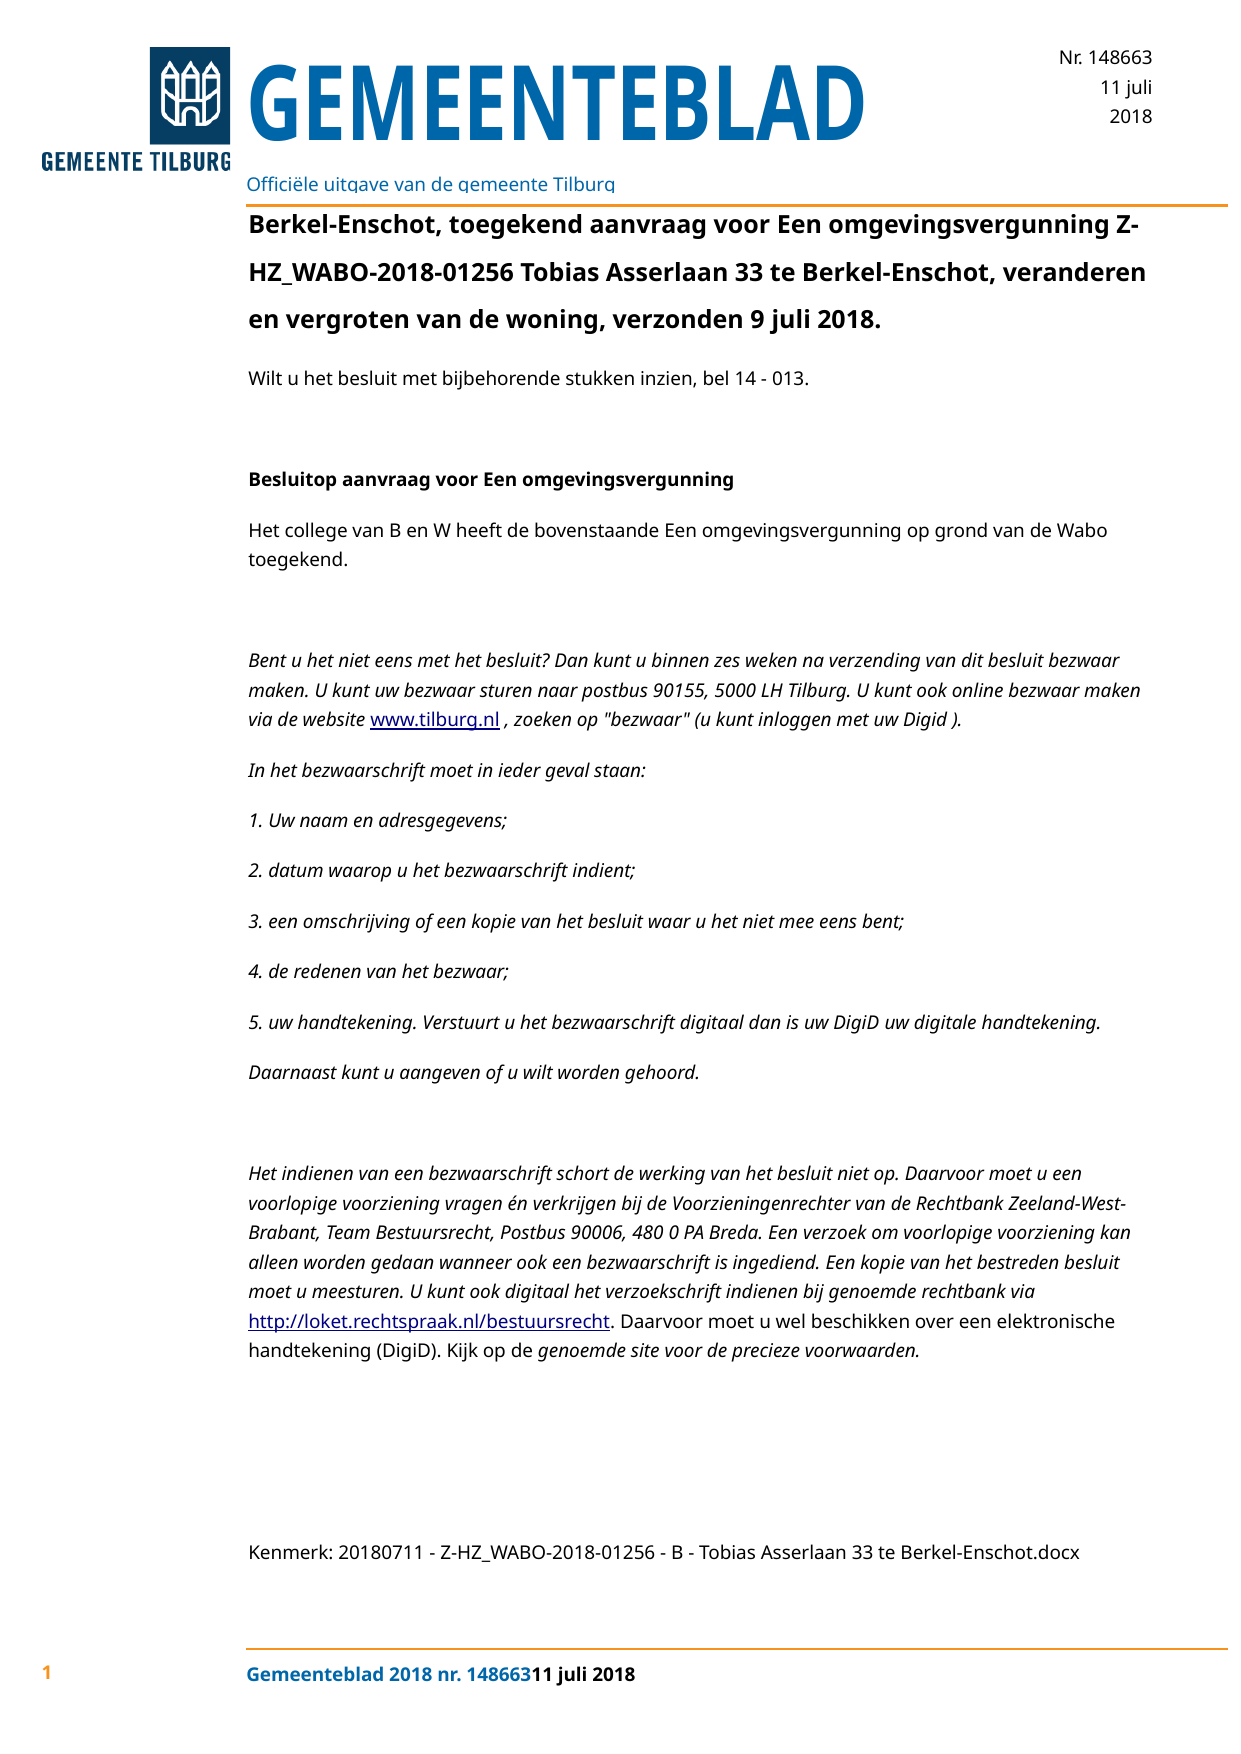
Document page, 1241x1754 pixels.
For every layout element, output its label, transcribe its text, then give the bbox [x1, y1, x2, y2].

picture [41, 47, 231, 172]
text 1. Uw naam en adresgegevens; [248, 807, 1152, 833]
text 2. datum waarop u het bezwaarschrift indient; [248, 858, 1152, 883]
text 3. een omschrijving of een kopie van het besluit waar u het niet mee eens bent; [248, 908, 1152, 934]
text Kenmerk: 20180711 - Z-HZ_WABO-2018-01256 - B - Tobias Asserlaan 33 te Berkel-Enschot.docx [248, 1539, 1152, 1565]
text Besluitop aanvraag voor Een omgevingsvergunning [248, 466, 1152, 492]
text In het bezwaarschrift moet in ieder geval staan: [248, 757, 1152, 782]
text 5. uw handtekening. Verstuurt u het bezwaarschrift digitaal dan is uw DigiD uw digitale handtekening. [248, 1009, 1152, 1034]
text Bent u het niet eens met het besluit? Dan kunt u binnen zes weken na verzending van dit besluit bezwaar maken. U kunt uw bezwaar sturen naar postbus 90155, 5000 LH Tilburg. U kunt ook online bezwaar maken via de website www.tilburg.nl , zoeken op "bezwaar" (u kunt inloggen met uw Digid ). [248, 647, 1152, 732]
text Wilt u het besluit met bijbehorende stukken inzien, bel 14 - 013. [248, 366, 1152, 391]
text Berkel-Enschot, toegekend aanvraag voor Een omgevingsvergunning Z-HZ_WABO-2018-01256 Tobias Asserlaan 33 te Berkel-Enschot, veranderen en vergroten van de woning, verzonden 9 juli 2018. [248, 207, 1152, 336]
text 4. de redenen van het bezwaar; [248, 958, 1152, 984]
text Daarnaast kunt u aangeven of u wilt worden gehoord. [248, 1059, 1152, 1085]
text Het college van B en W heeft de bovenstaande Een omgevingsvergunning op grond van de Wabo toegekend. [248, 517, 1152, 572]
text Het indienen van een bezwaarschrift schort de werking van het besluit niet op. Daarvoor moet u een voorlopige voorziening vragen én verkrijgen bij de Voorzieningenrechter van de Rechtbank Zeeland-West-Brabant, Team Bestuursrecht, Postbus 90006, 480 0 PA Breda. Een verzoek om voorlopige voorziening kan alleen worden gedaan wanneer ook een bezwaarschrift is ingediend. Een kopie van het bestreden besluit moet u meesturen. U kunt ook digitaal het verzoekschrift indienen bij genoemde rechtbank via http://loket.rechtspraak.nl/bestuursrecht. Daarvoor moet u wel beschikken over een elektronische handtekening (DigiD). Kijk op de genoemde site voor de precieze voorwaarden. [248, 1160, 1152, 1363]
